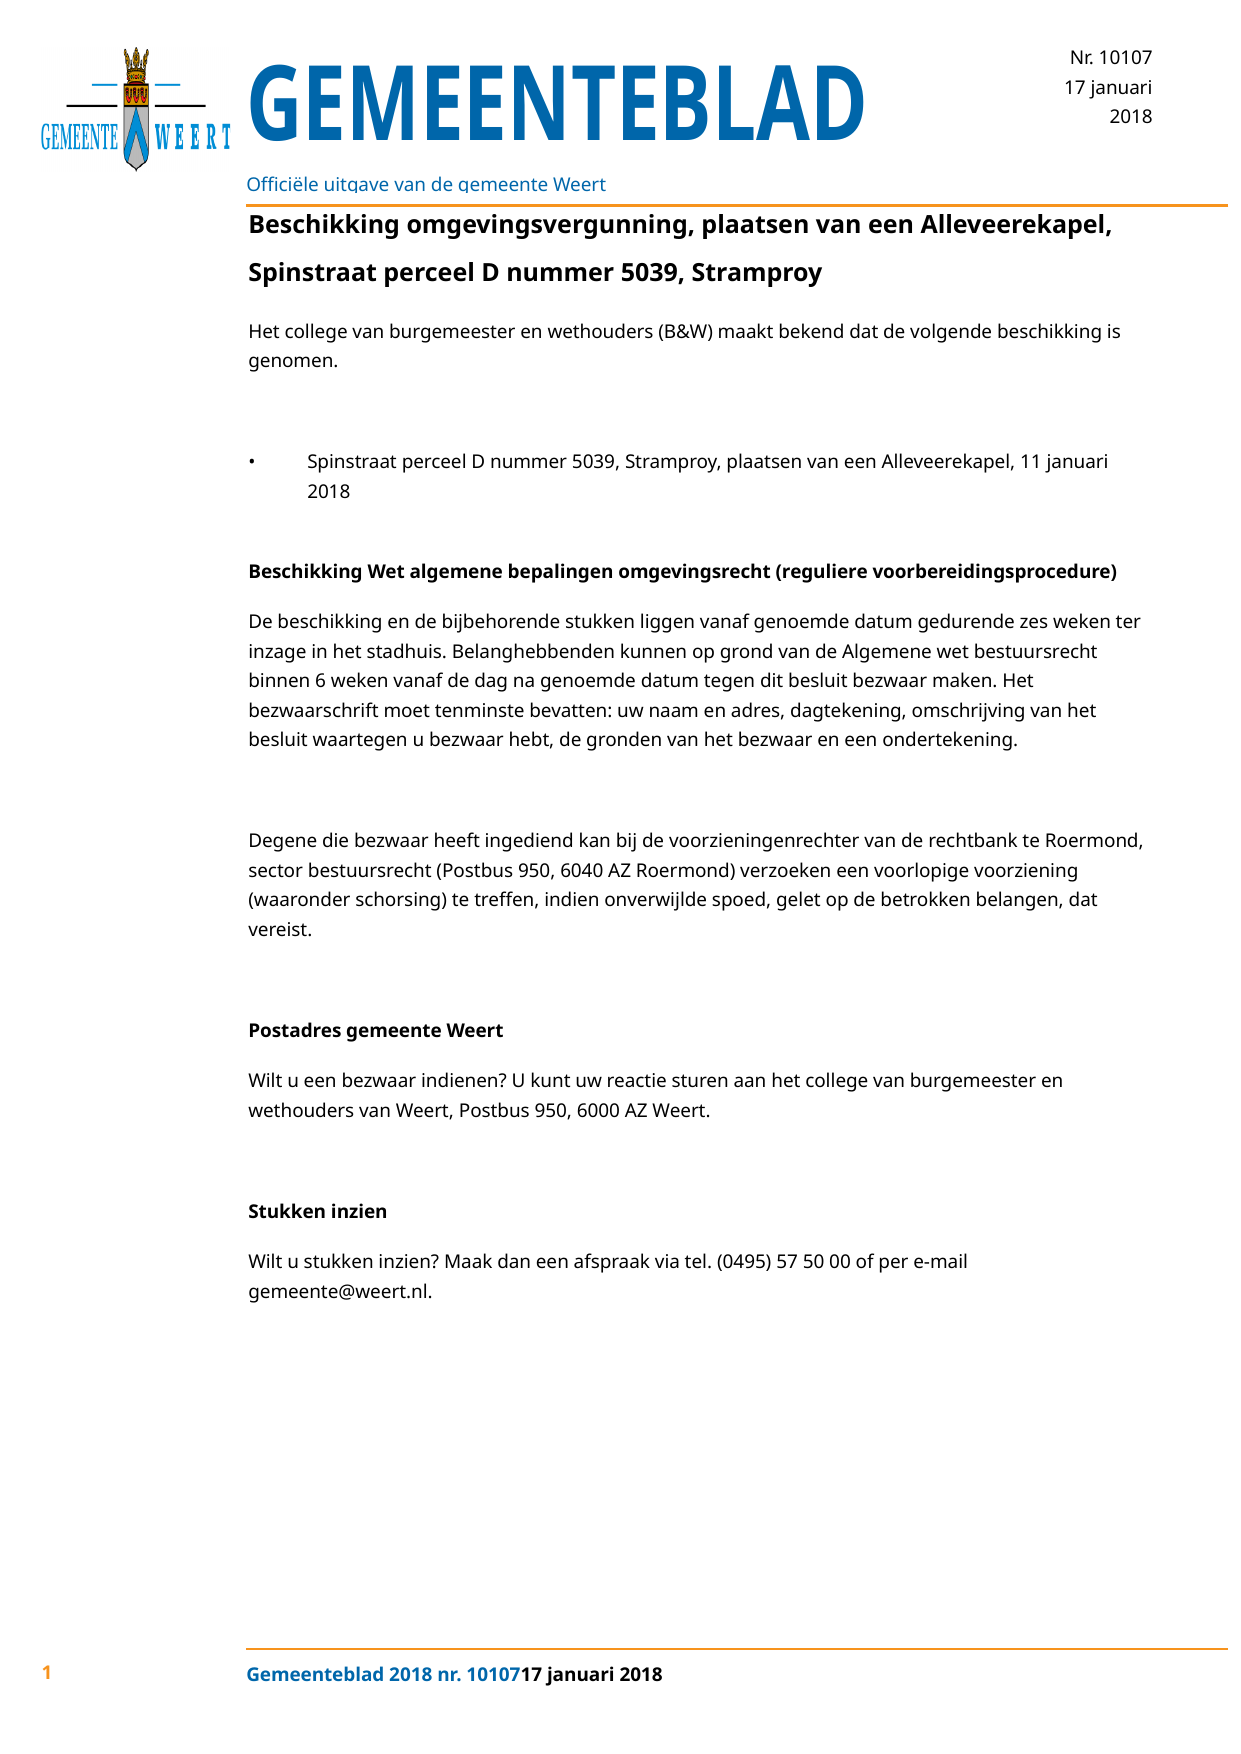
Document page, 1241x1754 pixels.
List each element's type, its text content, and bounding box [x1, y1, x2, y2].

text De beschikking en de bijbehorende stukken liggen vanaf genoemde datum gedurende zes weken ter inzage in het stadhuis. Belanghebbenden kunnen op grond van de Algemene wet bestuursrecht binnen 6 weken vanaf de dag na genoemde datum tegen dit besluit bezwaar maken. Het bezwaarschrift moet tenminste bevatten: uw naam en adres, dagtekening, omschrijving van het besluit waartegen u bezwaar hebt, de gronden van het bezwaar en een ondertekening. [248, 608, 1152, 752]
picture [41, 47, 231, 172]
text Wilt u een bezwaar indienen? U kunt uw reactie sturen aan het college van burgemeester en wethouders van Weert, Postbus 950, 6000 AZ Weert. [248, 1067, 1152, 1123]
text Beschikking omgevingsvergunning, plaatsen van een Alleveerekapel, Spinstraat perceel D nummer 5039, Stramproy [248, 207, 1152, 288]
text Beschikking Wet algemene bepalingen omgevingsrecht (reguliere voorbereidingsprocedure) [248, 558, 1152, 584]
text Het college van burgemeester en wethouders (B&W) maakt bekend dat de volgende beschikking is genomen. [248, 318, 1152, 373]
list Spinstraat perceel D nummer 5039, Stramproy, plaatsen van een Alleveerekapel, 11 januari 2018 [248, 448, 1152, 504]
text Stukken inzien [248, 1198, 1152, 1224]
text Degene die bezwaar heeft ingediend kan bij de voorzieningenrechter van de rechtbank te Roermond, sector bestuursrecht (Postbus 950, 6040 AZ Roermond) verzoeken een voorlopige voorziening (waaronder schorsing) te treffen, indien onverwijlde spoed, gelet op de betrokken belangen, dat vereist. [248, 827, 1152, 942]
text Wilt u stukken inzien? Maak dan een afspraak via tel. (0495) 57 50 00 of per e-mail gemeente@weert.nl. [248, 1248, 1152, 1304]
text Postadres gemeente Weert [248, 1017, 1152, 1043]
